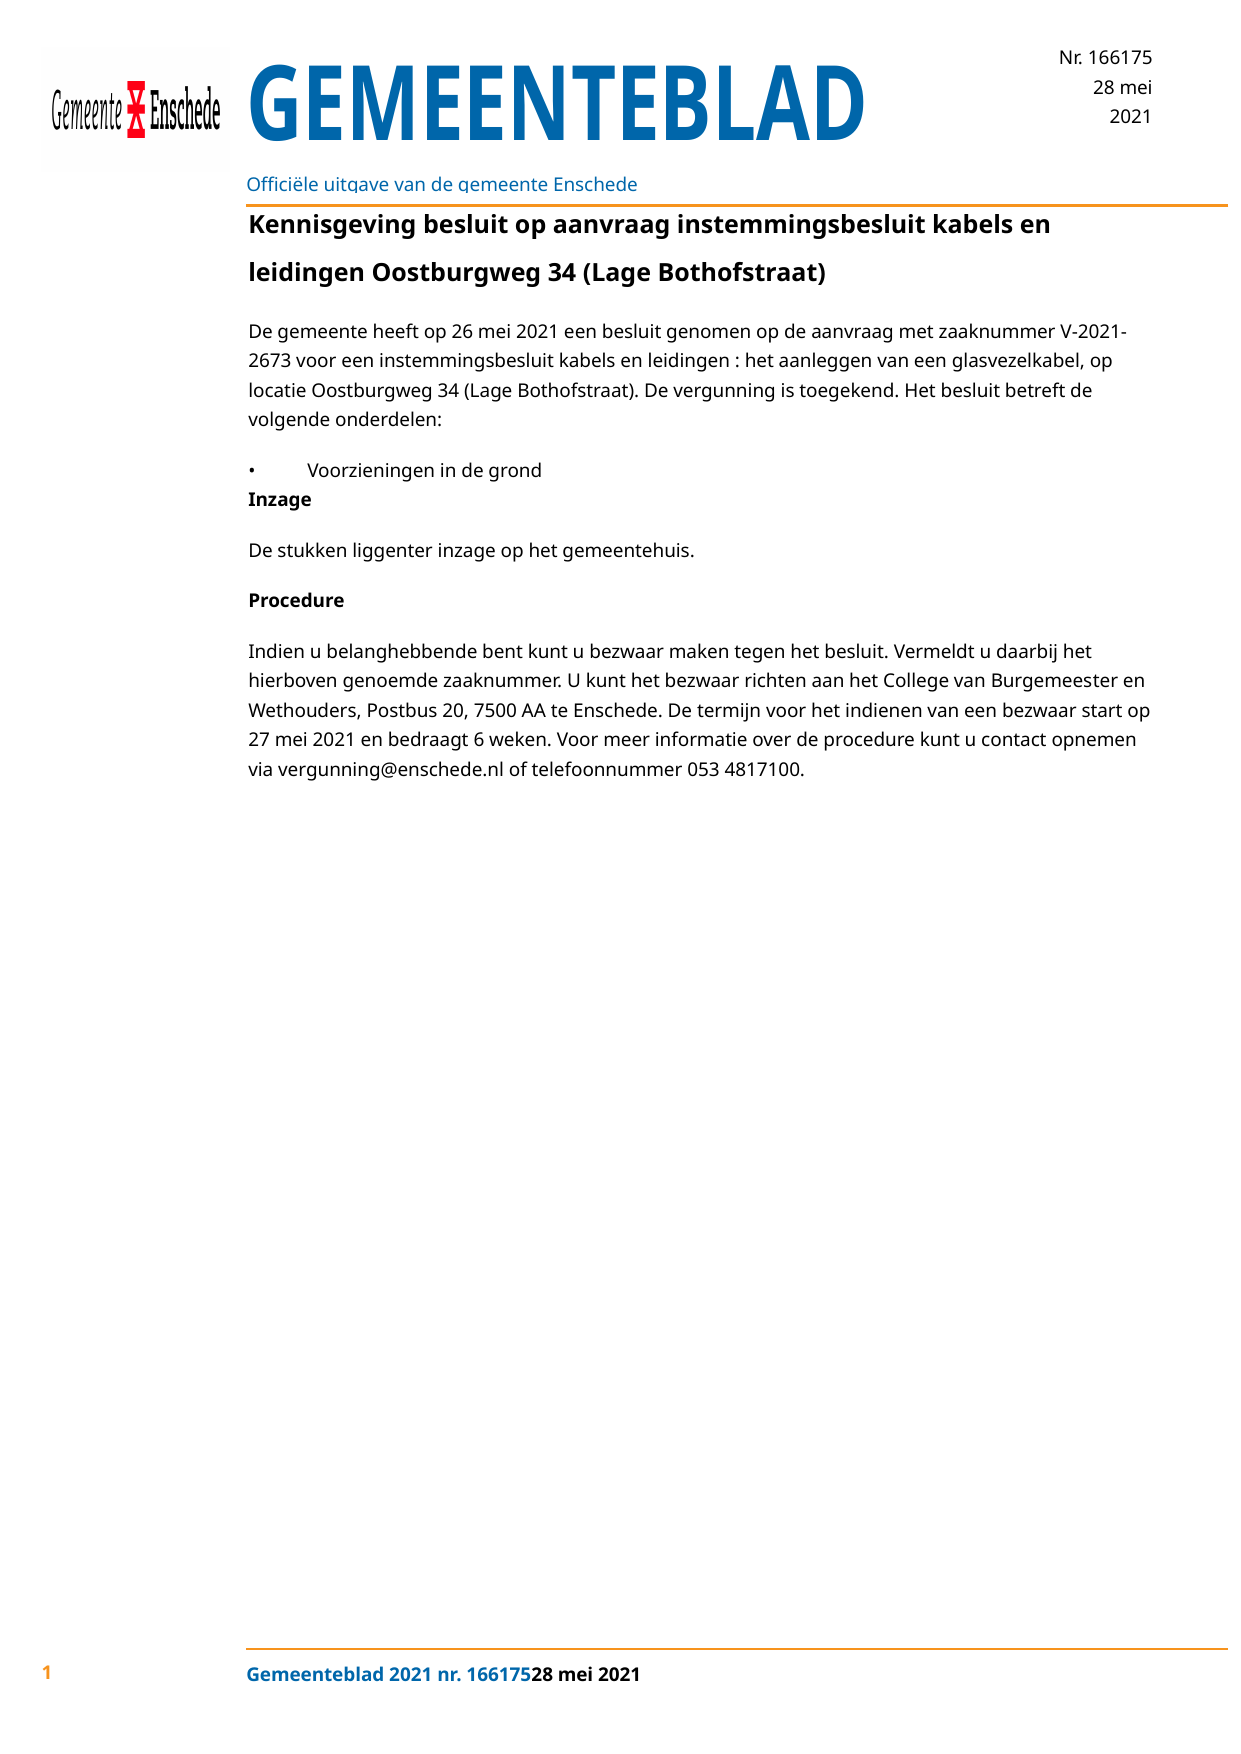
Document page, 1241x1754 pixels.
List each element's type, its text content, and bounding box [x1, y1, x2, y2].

text Indien u belanghebbende bent kunt u bezwaar maken tegen het besluit. Vermeldt u daarbij het hierboven genoemde zaaknummer. U kunt het bezwaar richten aan het College van Burgemees­ter en Wethouders, Postbus 20, 7500 AA te Enschede. De termijn voor het indienen van een bezwaar start op 27 mei 2021 en bedraagt 6 weken. Voor meer informatie over de procedure kunt u contact opnemen via vergunning@enschede.nl of telefoonnummer 053 4817100. [248, 638, 1152, 782]
text Kennisgeving besluit op aanvraag instemmingsbesluit kabels en leidingen Oostburgweg 34 (Lage Bothofstraat) [248, 207, 1152, 288]
text De stukken liggenter inzage op het gemeentehuis. [248, 537, 1152, 563]
picture [41, 47, 231, 172]
text Inzage [248, 487, 1152, 512]
list Voorzieningen in de grond [248, 457, 1152, 483]
text Procedure [248, 587, 1152, 613]
text De gemeente heeft op 26 mei 2021 een besluit genomen op de aanvraag met zaaknummer V-2021-2673 voor een instemmingsbesluit kabels en leidingen : het aanleggen van een glasvezelkabel, op locatie Oostburgweg 34 (Lage Bothofstraat). De vergunning is toegekend. Het besluit betreft de volgende onderdelen: [248, 318, 1152, 432]
